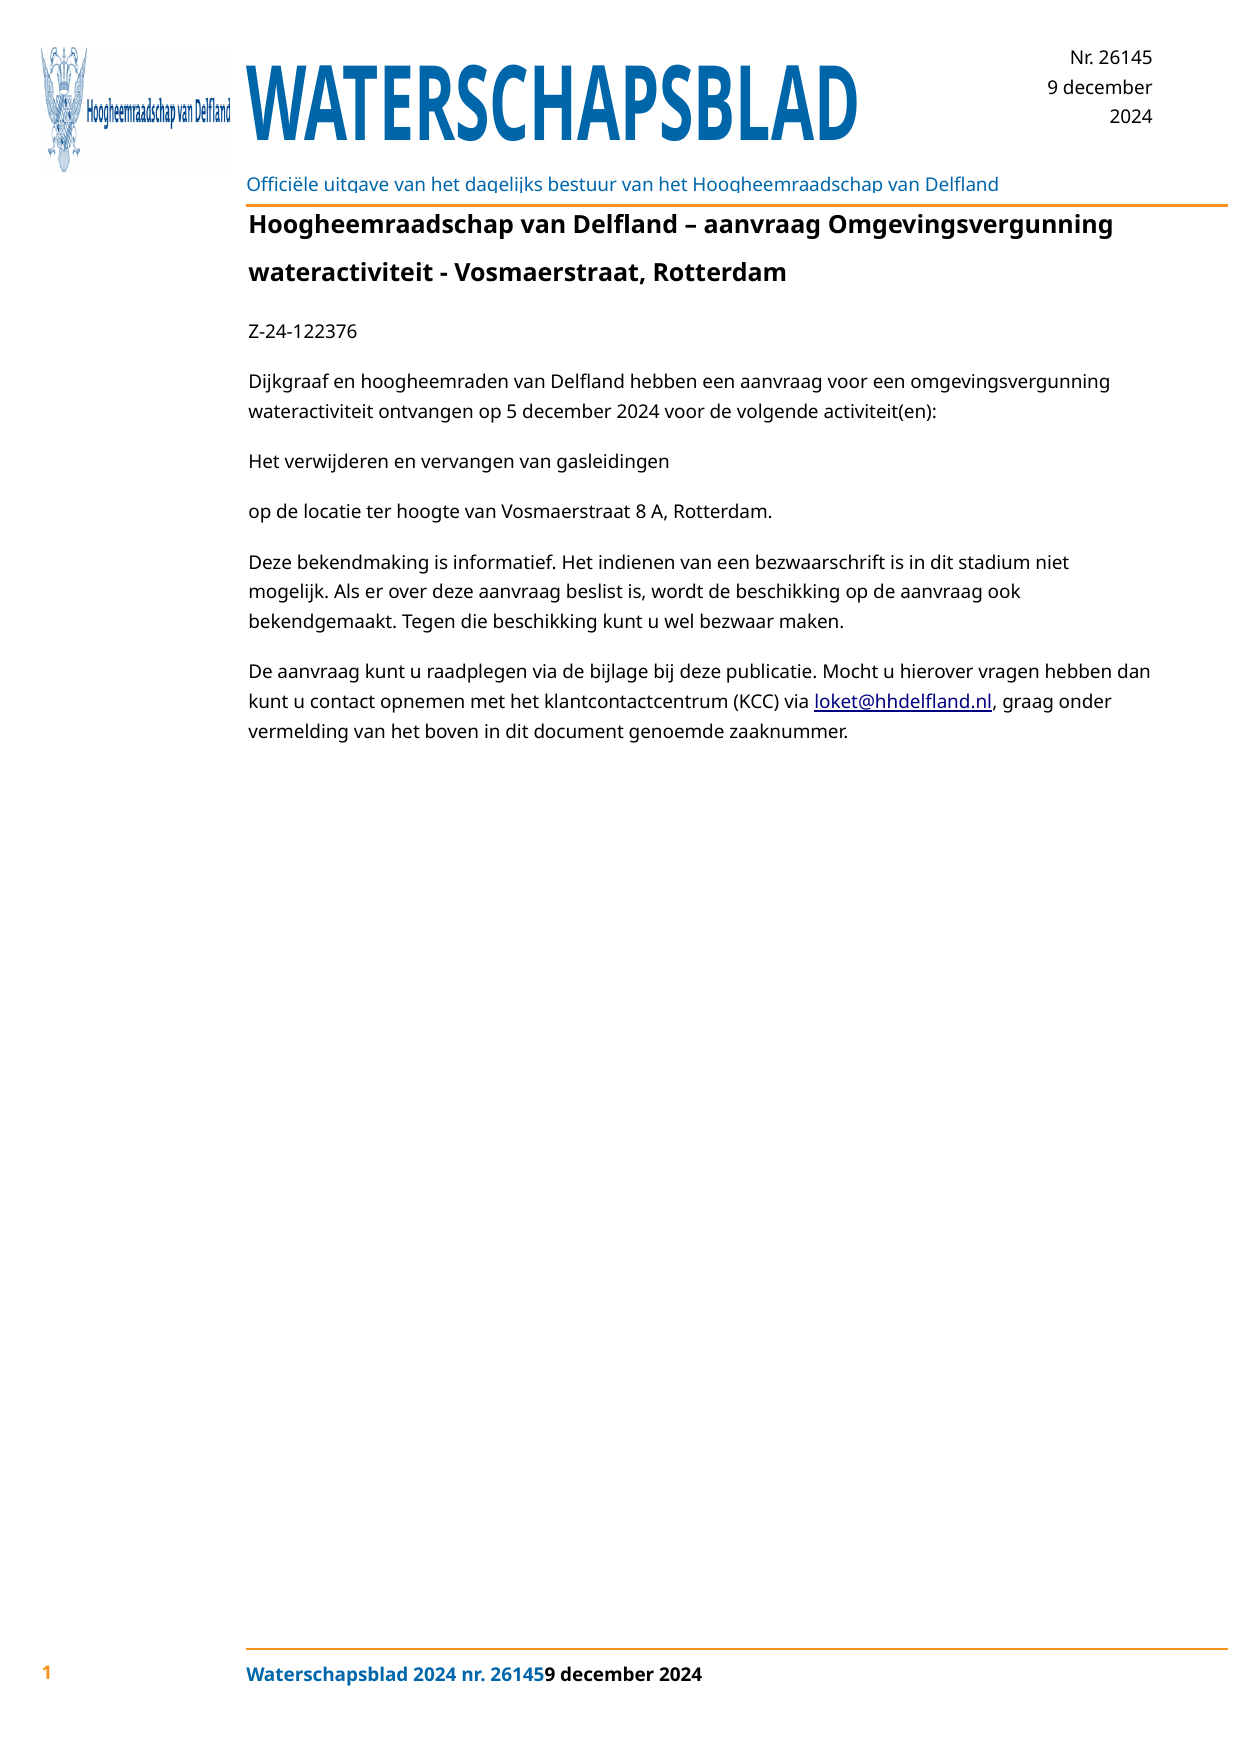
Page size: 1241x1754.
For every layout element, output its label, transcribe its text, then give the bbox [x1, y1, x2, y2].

text Hoogheemraadschap van Delfland – aanvraag Omgevingsvergunning wateractiviteit - Vosmaerstraat, Rotterdam [248, 207, 1152, 288]
text De aanvraag kunt u raadplegen via de bijlage bij deze publicatie. Mocht u hierover vragen hebben dan kunt u contact opnemen met het klantcontactcentrum (KCC) via loket@hhdelfland.nl, graag onder vermelding van het boven in dit document genoemde zaaknummer. [248, 659, 1152, 744]
text op de locatie ter hoogte van Vosmaerstraat 8 A, Rotterdam. [248, 499, 1152, 524]
text Z-24-122376 [248, 318, 1152, 344]
text Deze bekendmaking is informatief. Het indienen van een bezwaarschrift is in dit stadium niet mogelijk. Als er over deze aanvraag beslist is, wordt de beschikking op de aanvraag ook bekendgemaakt. Tegen die beschikking kunt u wel bezwaar maken. [248, 549, 1152, 634]
text Het verwijderen en vervangen van gasleidingen [248, 448, 1152, 474]
picture [41, 47, 231, 172]
text Dijkgraaf en hoogheemraden van Delfland hebben een aanvraag voor een omgevingsvergunning wateractiviteit ontvangen op 5 december 2024 voor de volgende activiteit(en): [248, 368, 1152, 424]
